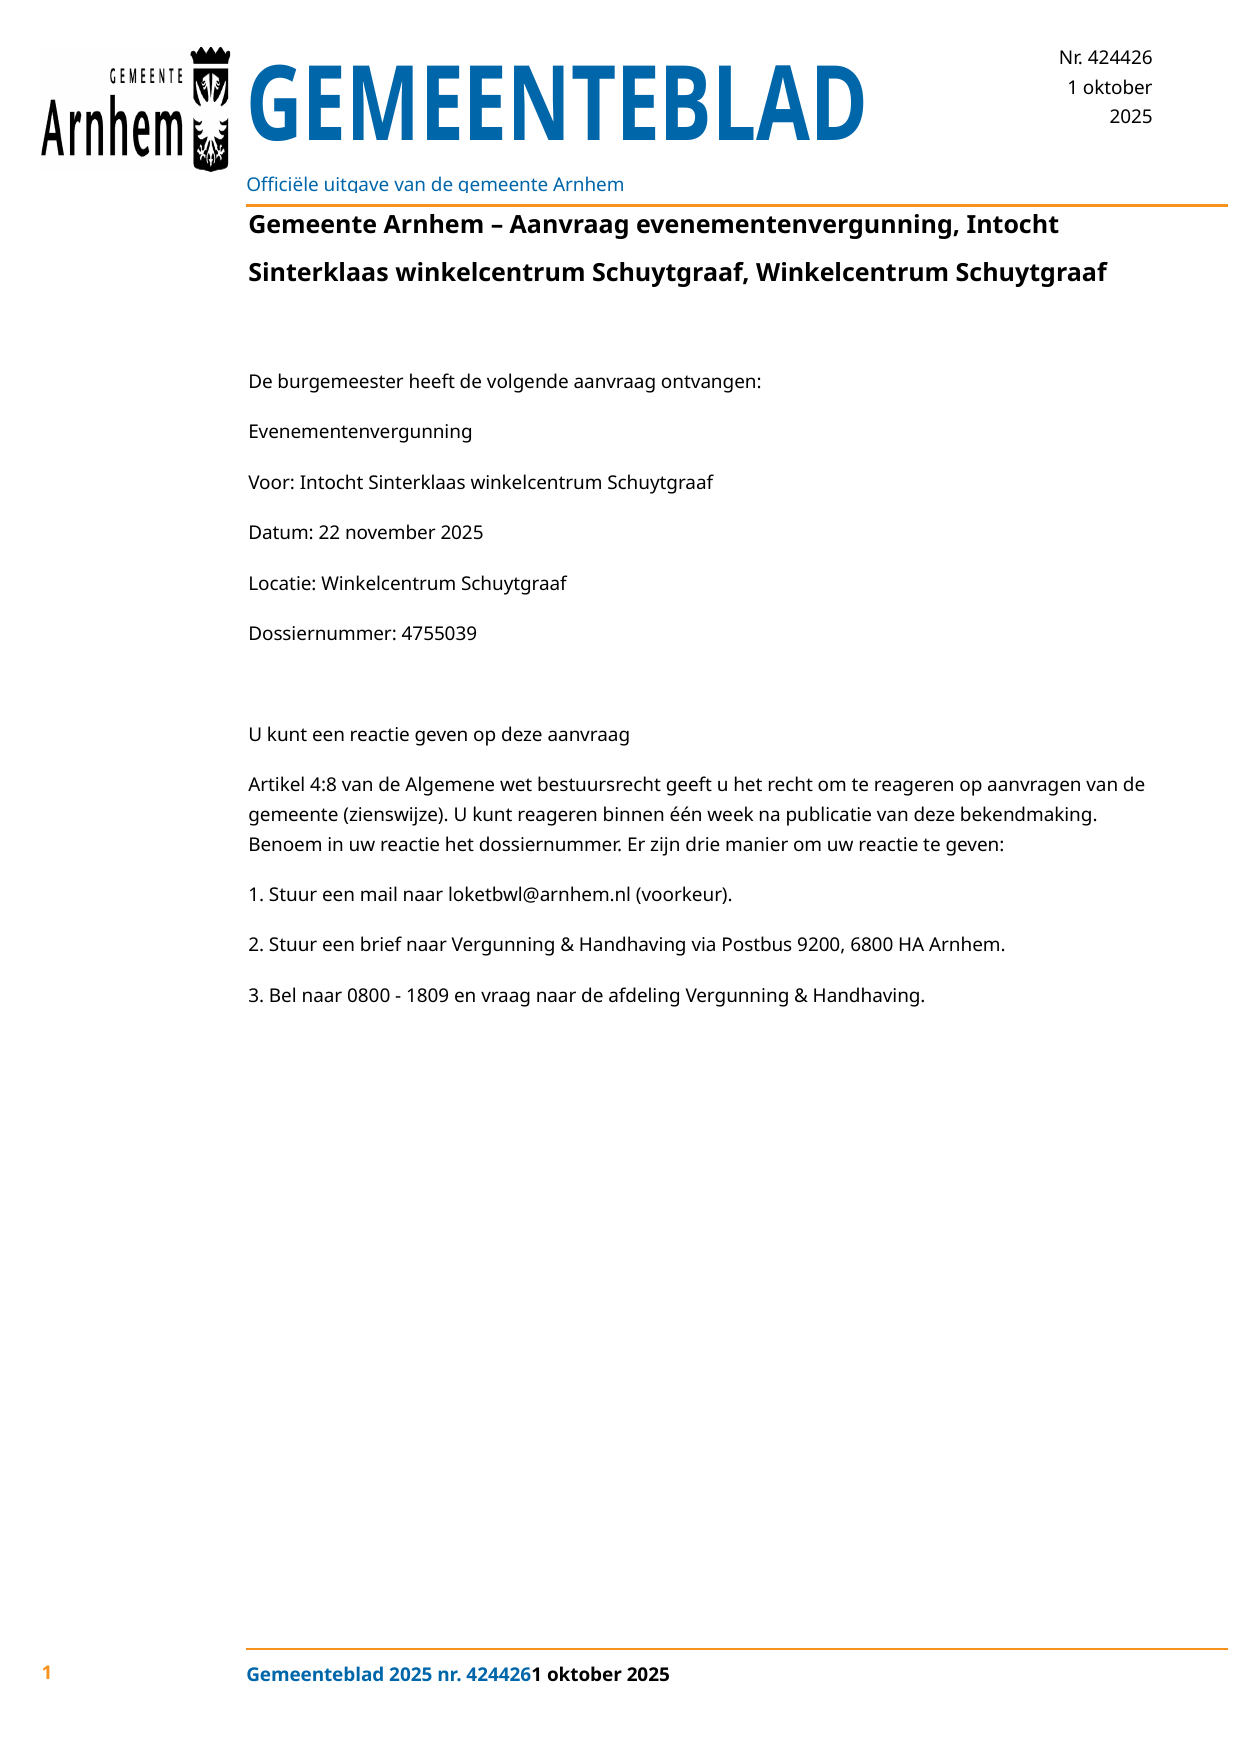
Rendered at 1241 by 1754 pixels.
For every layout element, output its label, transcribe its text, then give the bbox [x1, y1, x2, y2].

text 3. Bel naar 0800 - 1809 en vraag naar de afdeling Vergunning & Handhaving. [248, 982, 1152, 1008]
picture [41, 47, 231, 172]
text 1. Stuur een mail naar loketbwl@arnhem.nl (voorkeur). [248, 881, 1152, 907]
text De burgemeester heeft de volgende aanvraag ontvangen: [248, 368, 1152, 394]
text Datum: 22 november 2025 [248, 519, 1152, 545]
text Dossiernummer: 4755039 [248, 620, 1152, 646]
text U kunt een reactie geven op deze aanvraag [248, 721, 1152, 747]
text Artikel 4:8 van de Algemene wet bestuursrecht geeft u het recht om te reageren op aanvragen van de gemeente (zienswijze). U kunt reageren binnen één week na publicatie van deze bekendmaking. Benoem in uw reactie het dossiernummer. Er zijn drie manier om uw reactie te geven: [248, 772, 1152, 857]
text Gemeente Arnhem – Aanvraag evenementenvergunning, Intocht Sinterklaas winkelcentrum Schuytgraaf, Winkelcentrum Schuytgraaf [248, 207, 1152, 288]
text Voor: Intocht Sinterklaas winkelcentrum Schuytgraaf [248, 469, 1152, 495]
text Evenementenvergunning [248, 419, 1152, 444]
text 2. Stuur een brief naar Vergunning & Handhaving via Postbus 9200, 6800 HA Arnhem. [248, 932, 1152, 957]
text Locatie: Winkelcentrum Schuytgraaf [248, 570, 1152, 596]
